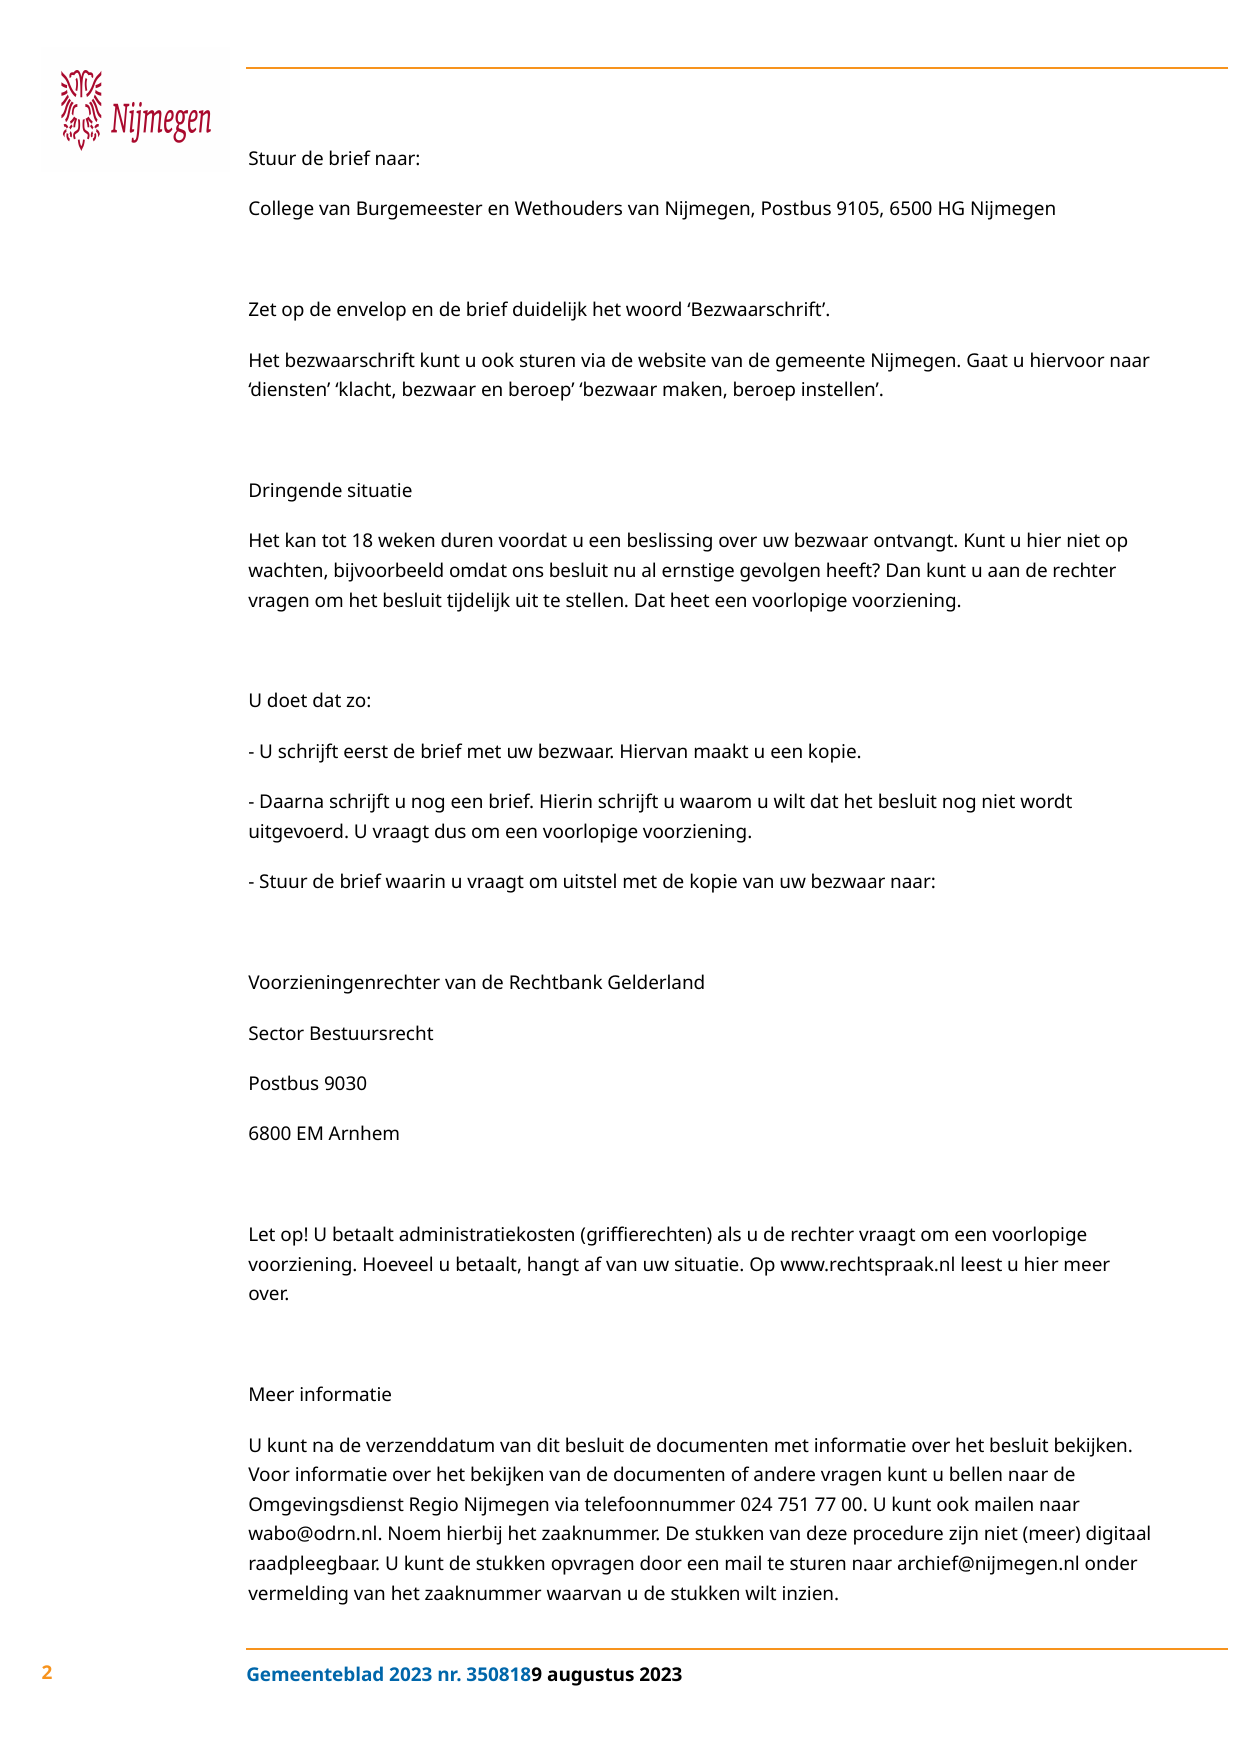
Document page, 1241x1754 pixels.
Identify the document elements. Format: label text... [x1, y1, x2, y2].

text - U schrijft eerst de brief met uw bezwaar. Hiervan maakt u een kopie. [248, 738, 1152, 764]
text Het kan tot 18 weken duren voordat u een beslissing over uw bezwaar ontvangt. Kunt u hier niet op wachten, bijvoorbeeld omdat ons besluit nu al ernstige gevolgen heeft? Dan kunt u aan de rechter vragen om het besluit tijdelijk uit te stellen. Dat heet een voorlopige voorziening. [248, 528, 1152, 613]
text Zet op de envelop en de brief duidelijk het woord ‘Bezwaarschrift’. [248, 296, 1152, 322]
text Voorzieningenrechter van de Rechtbank Gelderland [248, 969, 1152, 995]
text Sector Bestuursrecht [248, 1020, 1152, 1046]
text Meer informatie [248, 1381, 1152, 1407]
text Dringende situatie [248, 477, 1152, 503]
text Postbus 9030 [248, 1070, 1152, 1096]
text Let op! U betaalt administratiekosten (griffierechten) als u de rechter vraagt om een voorlopige voorziening. Hoeveel u betaalt, hangt af van uw situatie. Op www.rechtspraak.nl leest u hier meer over. [248, 1221, 1152, 1306]
text - Daarna schrijft u nog een brief. Hierin schrijft u waarom u wilt dat het besluit nog niet wordt uitgevoerd. U vraagt dus om een voorlopige voorziening. [248, 788, 1152, 844]
text 6800 EM Arnhem [248, 1121, 1152, 1146]
text Stuur de brief naar: [248, 145, 1152, 171]
text U doet dat zo: [248, 688, 1152, 713]
text U kunt na de verzenddatum van dit besluit de documenten met informatie over het besluit bekijken. Voor informatie over het bekijken van de documenten of andere vragen kunt u bellen naar de Omgevingsdienst Regio Nijmegen via telefoonnummer 024 751 77 00. U kunt ook mailen naar wabo@odrn.nl. Noem hierbij het zaaknummer. De stukken van deze procedure zijn niet (meer) digitaal raadpleegbaar. U kunt de stukken opvragen door een mail te sturen naar archief@nijmegen.nl onder vermelding van het zaaknummer waarvan u de stukken wilt inzien. [248, 1432, 1152, 1606]
picture [41, 47, 231, 172]
text College van Burgemeester en Wethouders van Nijmegen, Postbus 9105, 6500 HG Nijmegen [248, 196, 1152, 221]
text - Stuur de brief waarin u vraagt om uitstel met de kopie van uw bezwaar naar: [248, 868, 1152, 894]
text Het bezwaarschrift kunt u ook sturen via de website van de gemeente Nijmegen. Gaat u hiervoor naar ‘diensten’ ‘klacht, bezwaar en beroep’ ‘bezwaar maken, beroep instellen’. [248, 347, 1152, 402]
